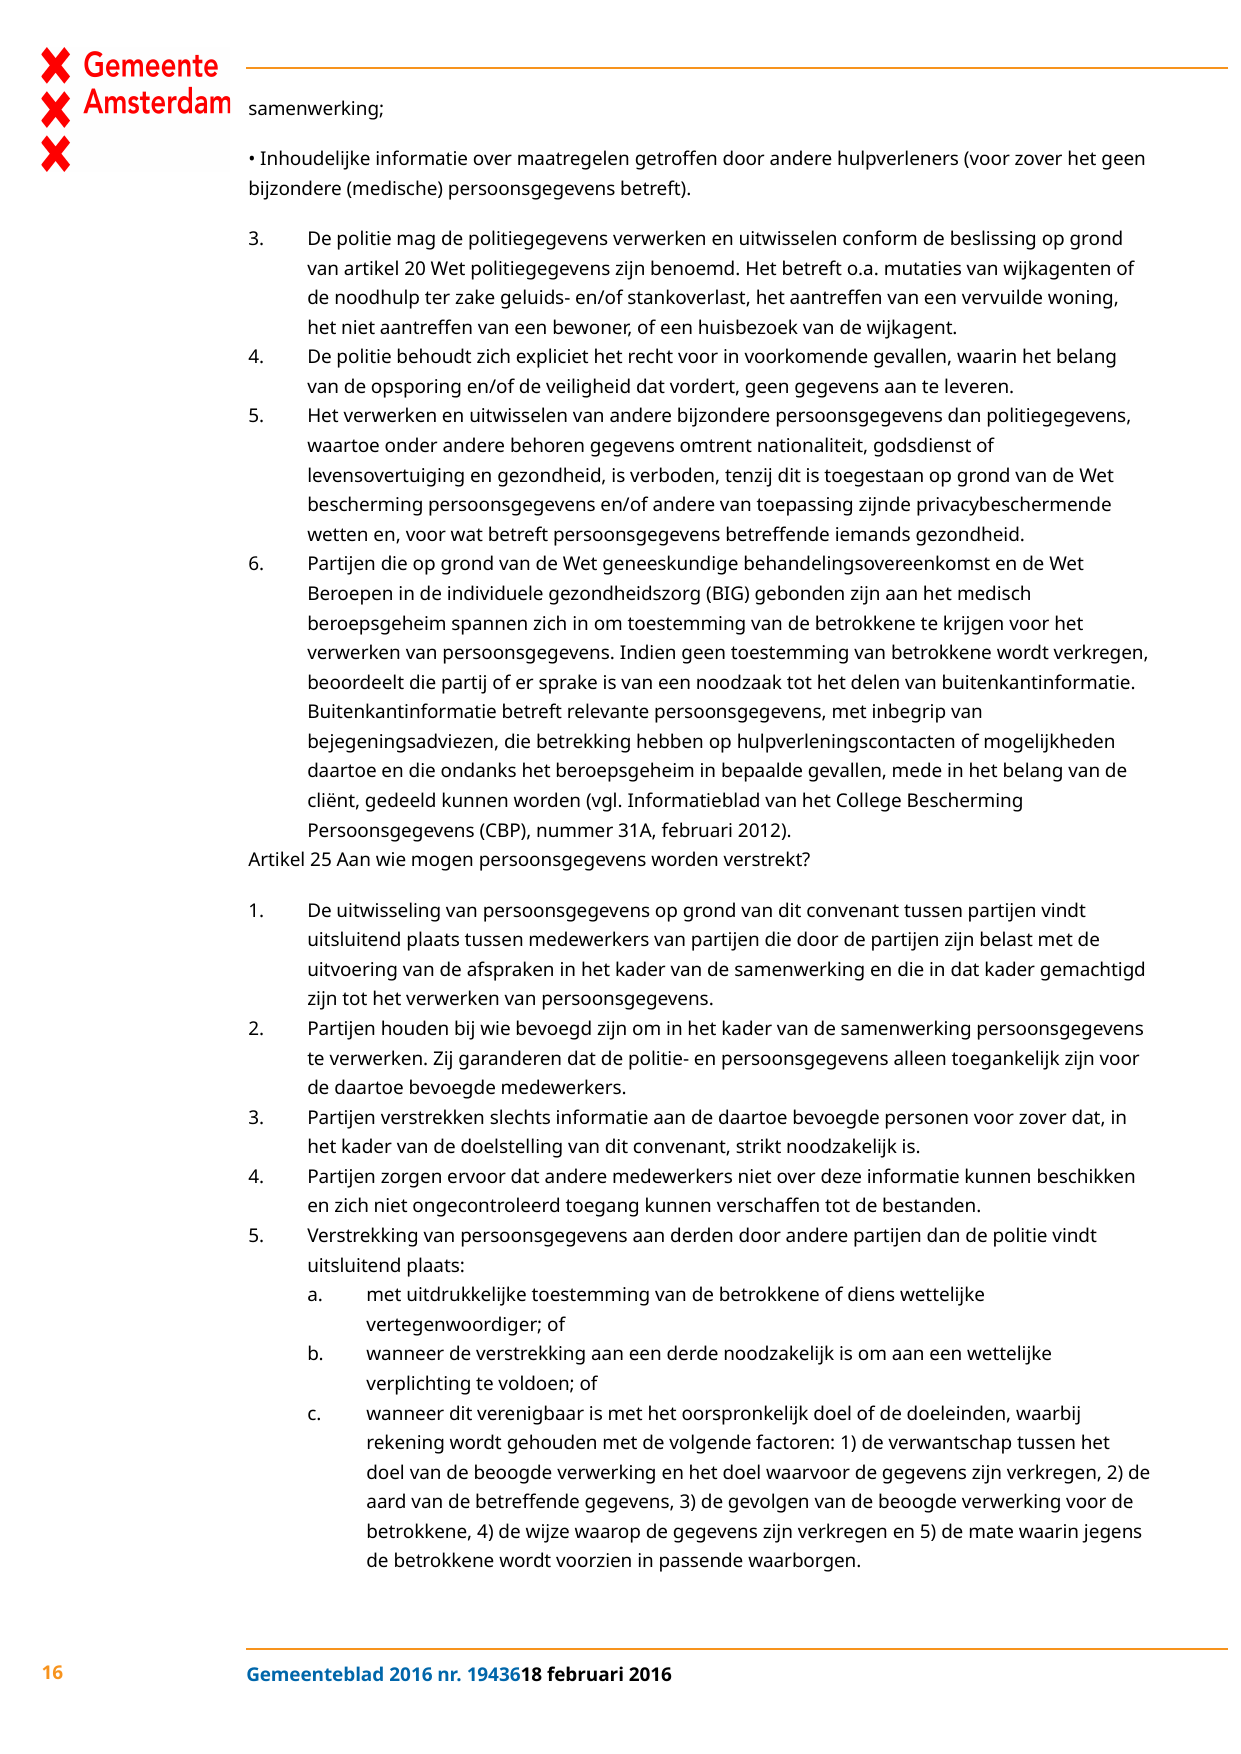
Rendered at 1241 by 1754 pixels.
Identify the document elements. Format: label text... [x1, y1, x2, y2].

list wanneer dit verenigbaar is met het oorspronkelijk doel of de doeleinden, waarbij rekening wordt gehouden met de volgende factoren: 1) de verwantschap tussen het doel van de beoogde verwerking en het doel waarvoor de gegevens zijn verkregen, 2) de aard van de betreffende gegevens, 3) de gevolgen van de beoogde verwerking voor de betrokkene, 4) de wijze waarop de gegevens zijn verkregen en 5) de mate waarin jegens de betrokkene wordt voorzien in passende waarborgen. [307, 1400, 1152, 1573]
list Partijen verstrekken slechts informatie aan de daartoe bevoegde personen voor zover dat, in het kader van de doelstelling van dit convenant, strikt noodzakelijk is. [248, 1104, 1152, 1159]
text Artikel 25 Aan wie mogen persoonsgegevens worden verstrekt? [248, 846, 1152, 872]
list wanneer de verstrekking aan een derde noodzakelijk is om aan een wettelijke verplichting te voldoen; of [307, 1341, 1152, 1396]
list met uitdrukkelijke toestemming van de betrokkene of diens wettelijke vertegenwoordiger; of [307, 1281, 1152, 1337]
text samenwerking; [248, 95, 1152, 121]
list De politie behoudt zich expliciet het recht voor in voorkomende gevallen, waarin het belang van de opsporing en/of de veiligheid dat vordert, geen gegevens aan te leveren. [248, 343, 1152, 399]
list Het verwerken en uitwisselen van andere bijzondere persoonsgegevens dan politiegegevens, waartoe onder andere behoren gegevens omtrent nationaliteit, godsdienst of levensovertuiging en gezondheid, is verboden, tenzij dit is toegestaan op grond van de Wet bescherming persoonsgegevens en/of andere van toepassing zijnde privacybeschermende wetten en, voor wat betreft persoonsgegevens betreffende iemands gezondheid. [248, 403, 1152, 547]
list De politie mag de politiegegevens verwerken en uitwisselen conform de beslissing op grond van artikel 20 Wet politiegegevens zijn benoemd. Het betreft o.a. mutaties van wijkagenten of de noodhulp ter zake geluids- en/of stankoverlast, het aantreffen van een vervuilde woning, het niet aantreffen van een bewoner, of een huisbezoek van de wijkagent. [248, 225, 1152, 340]
text • Inhoudelijke informatie over maatregelen getroffen door andere hulpverleners (voor zover het geen bijzondere (medische) persoonsgegevens betreft). [248, 145, 1152, 201]
picture [41, 47, 231, 172]
list Partijen die op grond van de Wet geneeskundige behandelingsovereenkomst en de Wet Beroepen in de individuele gezondheidszorg (BIG) gebonden zijn aan het medisch beroepsgeheim spannen zich in om toestemming van de betrokkene te krijgen voor het verwerken van persoonsgegevens. Indien geen toestemming van betrokkene wordt verkregen, beoordeelt die partij of er sprake is van een noodzaak tot het delen van buitenkantinformatie. Buitenkantinformatie betreft relevante persoonsgegevens, met inbegrip van bejegeningsadviezen, die betrekking hebben op hulpverleningscontacten of mogelijkheden daartoe en die ondanks het beroepsgeheim in bepaalde gevallen, mede in het belang van de cliënt, gedeeld kunnen worden (vgl. Informatieblad van het College Bescherming Persoonsgegevens (CBP), nummer 31A, februari 2012). [248, 551, 1152, 843]
list Verstrekking van persoonsgegevens aan derden door andere partijen dan de politie vindt uitsluitend plaats: [248, 1222, 1152, 1278]
list Partijen houden bij wie bevoegd zijn om in het kader van de samenwerking persoonsgegevens te verwerken. Zij garanderen dat de politie- en persoonsgegevens alleen toegankelijk zijn voor de daartoe bevoegde medewerkers. [248, 1015, 1152, 1100]
list De uitwisseling van persoonsgegevens op grond van dit convenant tussen partijen vindt uitsluitend plaats tussen medewerkers van partijen die door de partijen zijn belast met de uitvoering van de afspraken in het kader van de samenwerking en die in dat kader gemachtigd zijn tot het verwerken van persoonsgegevens. [248, 897, 1152, 1011]
list Partijen zorgen ervoor dat andere medewerkers niet over deze informatie kunnen beschikken en zich niet ongecontroleerd toegang kunnen verschaffen tot de bestanden. [248, 1163, 1152, 1218]
